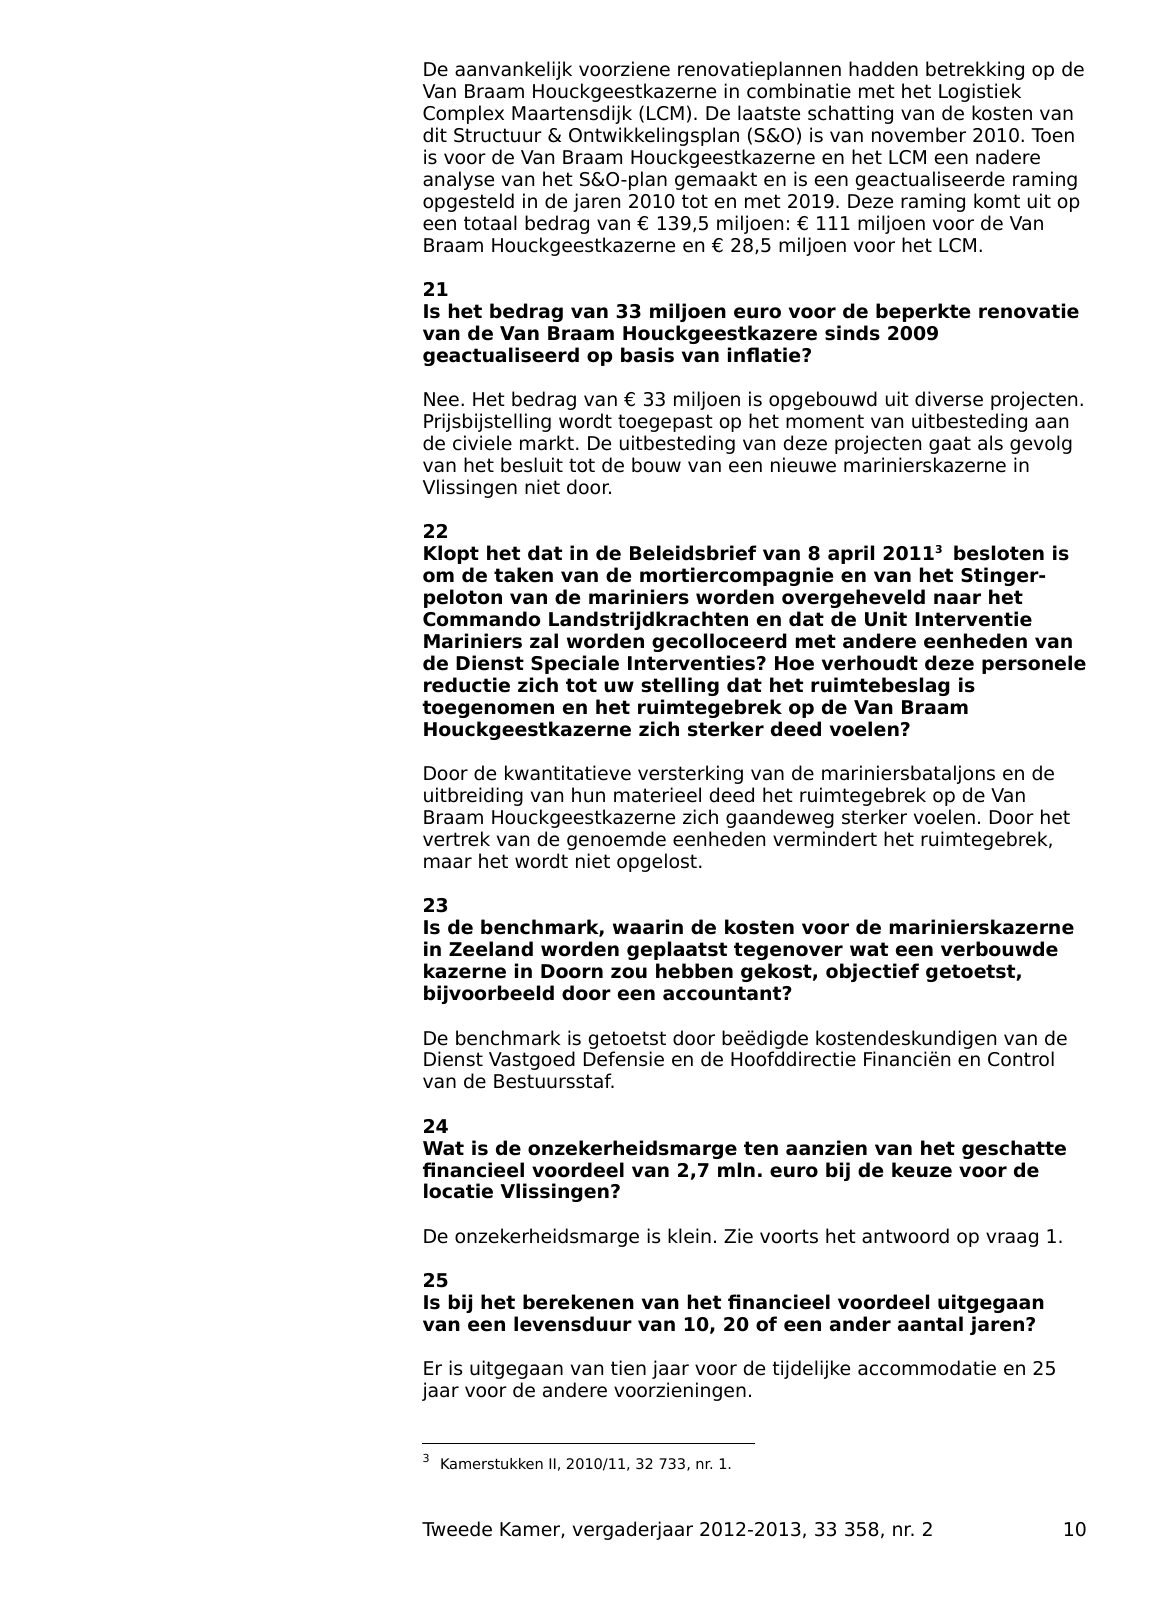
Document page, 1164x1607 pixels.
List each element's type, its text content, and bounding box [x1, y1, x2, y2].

text 24 [422, 1116, 1087, 1137]
text Is het bedrag van 33 miljoen euro voor de beperkte renovatie van de Van Braam Houckgeestkazere sinds 2009 geactualiseerd op basis van inflatie? [422, 301, 1087, 367]
text 25 [422, 1270, 1087, 1292]
text Is bij het berekenen van het financieel voordeel uitgegaan van een levensduur van 10, 20 of een ander aantal jaren? [422, 1292, 1087, 1336]
text De benchmark is getoetst door beëdigde kostendeskundigen van de Dienst Vastgoed Defensie en de Hoofddirectie Financiën en Control van de Bestuursstaf. [422, 1027, 1087, 1093]
text Door de kwantitatieve versterking van de mariniersbataljons en de uitbreiding van hun materieel deed het ruimtegebrek op de Van Braam Houckgeestkazerne zich gaandeweg sterker voelen. Door het vertrek van de genoemde eenheden vermindert het ruimtegebrek, maar het wordt niet opgelost. [422, 763, 1087, 873]
text Klopt het dat in de Beleidsbrief van 8 april 2011 besloten is om de taken van de mortiercompagnie en van het Stinger-peloton van de mariniers worden overgeheveld naar het Commando Landstrijdkrachten en dat de Unit Interventie Mariniers zal worden gecolloceerd met andere eenheden van de Dienst Speciale Interventies? Hoe verhoudt deze personele reductie zich tot uw stelling dat het ruimtebeslag is toegenomen en het ruimtegebrek op de Van Braam Houckgeestkazerne zich sterker deed voelen? [422, 543, 1087, 741]
text 21 [422, 279, 1087, 301]
text 22 [422, 521, 1087, 543]
text 23 [422, 895, 1087, 917]
text Nee. Het bedrag van € 33 miljoen is opgebouwd uit diverse projecten. Prijsbijstelling wordt toegepast op het moment van uitbesteding aan de civiele markt. De uitbesteding van deze projecten gaat als gevolg van het besluit tot de bouw van een nieuwe marinierskazerne in Vlissingen niet door. [422, 389, 1087, 499]
text De aanvankelijk voorziene renovatieplannen hadden betrekking op de Van Braam Houckgeestkazerne in combinatie met het Logistiek Complex Maartensdijk (LCM). De laatste schatting van de kosten van dit Structuur & Ontwikkelingsplan (S&O) is van november 2010. Toen is voor de Van Braam Houckgeestkazerne en het LCM een nadere analyse van het S&O-plan gemaakt en is een geactualiseerde raming opgesteld in de jaren 2010 tot en met 2019. Deze raming komt uit op een totaal bedrag van € 139,5 miljoen: € 111 miljoen voor de Van Braam Houckgeestkazerne en € 28,5 miljoen voor het LCM. [422, 59, 1087, 257]
text Er is uitgegaan van tien jaar voor de tijdelijke accommodatie en 25 jaar voor de andere voorzieningen. [422, 1358, 1087, 1402]
text Kamerstukken II, 2010/11, 32 733, nr. 1. [422, 1452, 1087, 1474]
text De onzekerheidsmarge is klein. Zie voorts het antwoord op vraag 1. [422, 1226, 1087, 1248]
text Wat is de onzekerheidsmarge ten aanzien van het geschatte financieel voordeel van 2,7 mln. euro bij de keuze voor de locatie Vlissingen? [422, 1137, 1087, 1203]
text Is de benchmark, waarin de kosten voor de marinierskazerne in Zeeland worden geplaatst tegenover wat een verbouwde kazerne in Doorn zou hebben gekost, objectief getoetst, bijvoorbeeld door een accountant? [422, 917, 1087, 1005]
